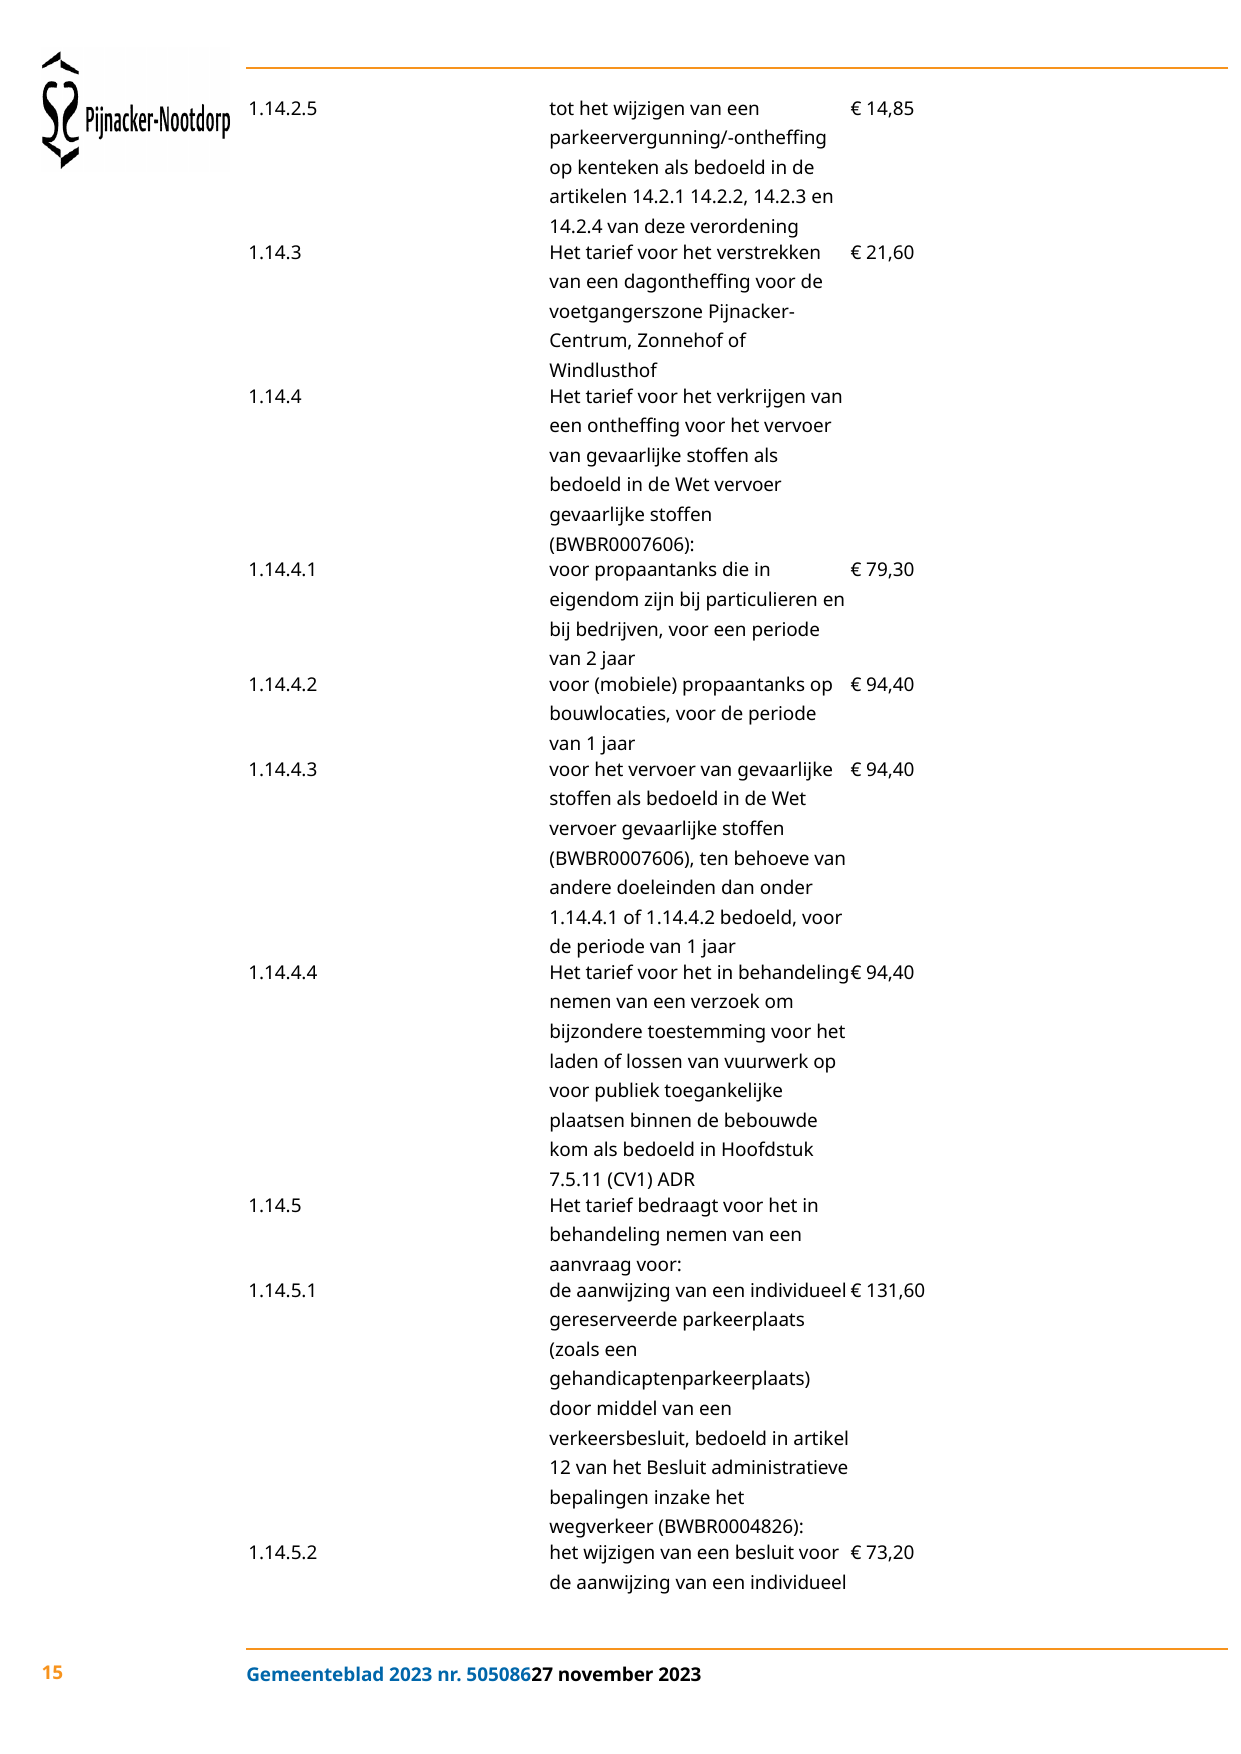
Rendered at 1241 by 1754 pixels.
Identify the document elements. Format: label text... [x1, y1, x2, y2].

table_cell 1.14.4.3 [248, 756, 549, 959]
table_cell € 73,20 [850, 1539, 1152, 1594]
table_cell € 94,40 [850, 671, 1152, 756]
table_cell [850, 383, 1152, 557]
table_cell 1.14.4.2 [248, 671, 549, 756]
table_cell 1.14.5 [248, 1192, 549, 1277]
table_cell € 14,85 [850, 95, 1152, 239]
table_cell 1.14.5.2 [248, 1539, 549, 1594]
table_cell 1.14.4 [248, 383, 549, 557]
table_cell 1.14.2.5 [248, 95, 549, 239]
table_cell € 21,60 [850, 239, 1152, 383]
table_cell [850, 1192, 1152, 1277]
table_cell € 131,60 [850, 1277, 1152, 1539]
table_cell voor propaantanks die in eigendom zijn bij particulieren en bij bedrijven, voor een periode van 2 jaar [549, 557, 850, 671]
table_cell het wijzigen van een besluit voor de aanwijzing van een individueel [549, 1539, 850, 1594]
table_cell Het tarief bedraagt voor het in behandeling nemen van een aanvraag voor: [549, 1192, 850, 1277]
table_cell tot het wijzigen van een parkeervergunning/-ontheffing op kenteken als bedoeld in de artikelen 14.2.1 14.2.2, 14.2.3 en 14.2.4 van deze verordening [549, 95, 850, 239]
table_cell € 94,40 [850, 756, 1152, 959]
table_cell 1.14.3 [248, 239, 549, 383]
table_cell 1.14.5.1 [248, 1277, 549, 1539]
table_cell voor (mobiele) propaantanks op bouwlocaties, voor de periode van 1 jaar [549, 671, 850, 756]
table_cell € 79,30 [850, 557, 1152, 671]
picture [41, 47, 231, 172]
table_cell Het tarief voor het verstrekken van een dagontheffing voor de voetgangerszone Pijnacker-Centrum, Zonnehof of Windlusthof [549, 239, 850, 383]
table_cell 1.14.4.4 [248, 959, 549, 1192]
table_cell Het tarief voor het verkrijgen van een ontheffing voor het vervoer van gevaarlijke stoffen als bedoeld in de Wet vervoer gevaarlijke stoffen (BWBR0007606): [549, 383, 850, 557]
table_cell 1.14.4.1 [248, 557, 549, 671]
table_cell de aanwijzing van een individueel gereserveerde parkeerplaats (zoals een gehandicaptenparkeerplaats) door middel van een verkeersbesluit, bedoeld in artikel 12 van het Besluit administratieve bepalingen inzake het wegverkeer (BWBR0004826): [549, 1277, 850, 1539]
table_cell € 94,40 [850, 959, 1152, 1192]
table_cell voor het vervoer van gevaarlijke stoffen als bedoeld in de Wet vervoer gevaarlijke stoffen (BWBR0007606), ten behoeve van andere doeleinden dan onder 1.14.4.1 of 1.14.4.2 bedoeld, voor de periode van 1 jaar [549, 756, 850, 959]
table_cell Het tarief voor het in behandeling nemen van een verzoek om bijzondere toestemming voor het laden of lossen van vuurwerk op voor publiek toegankelijke plaatsen binnen de bebouwde kom als bedoeld in Hoofdstuk 7.5.11 (CV1) ADR [549, 959, 850, 1192]
